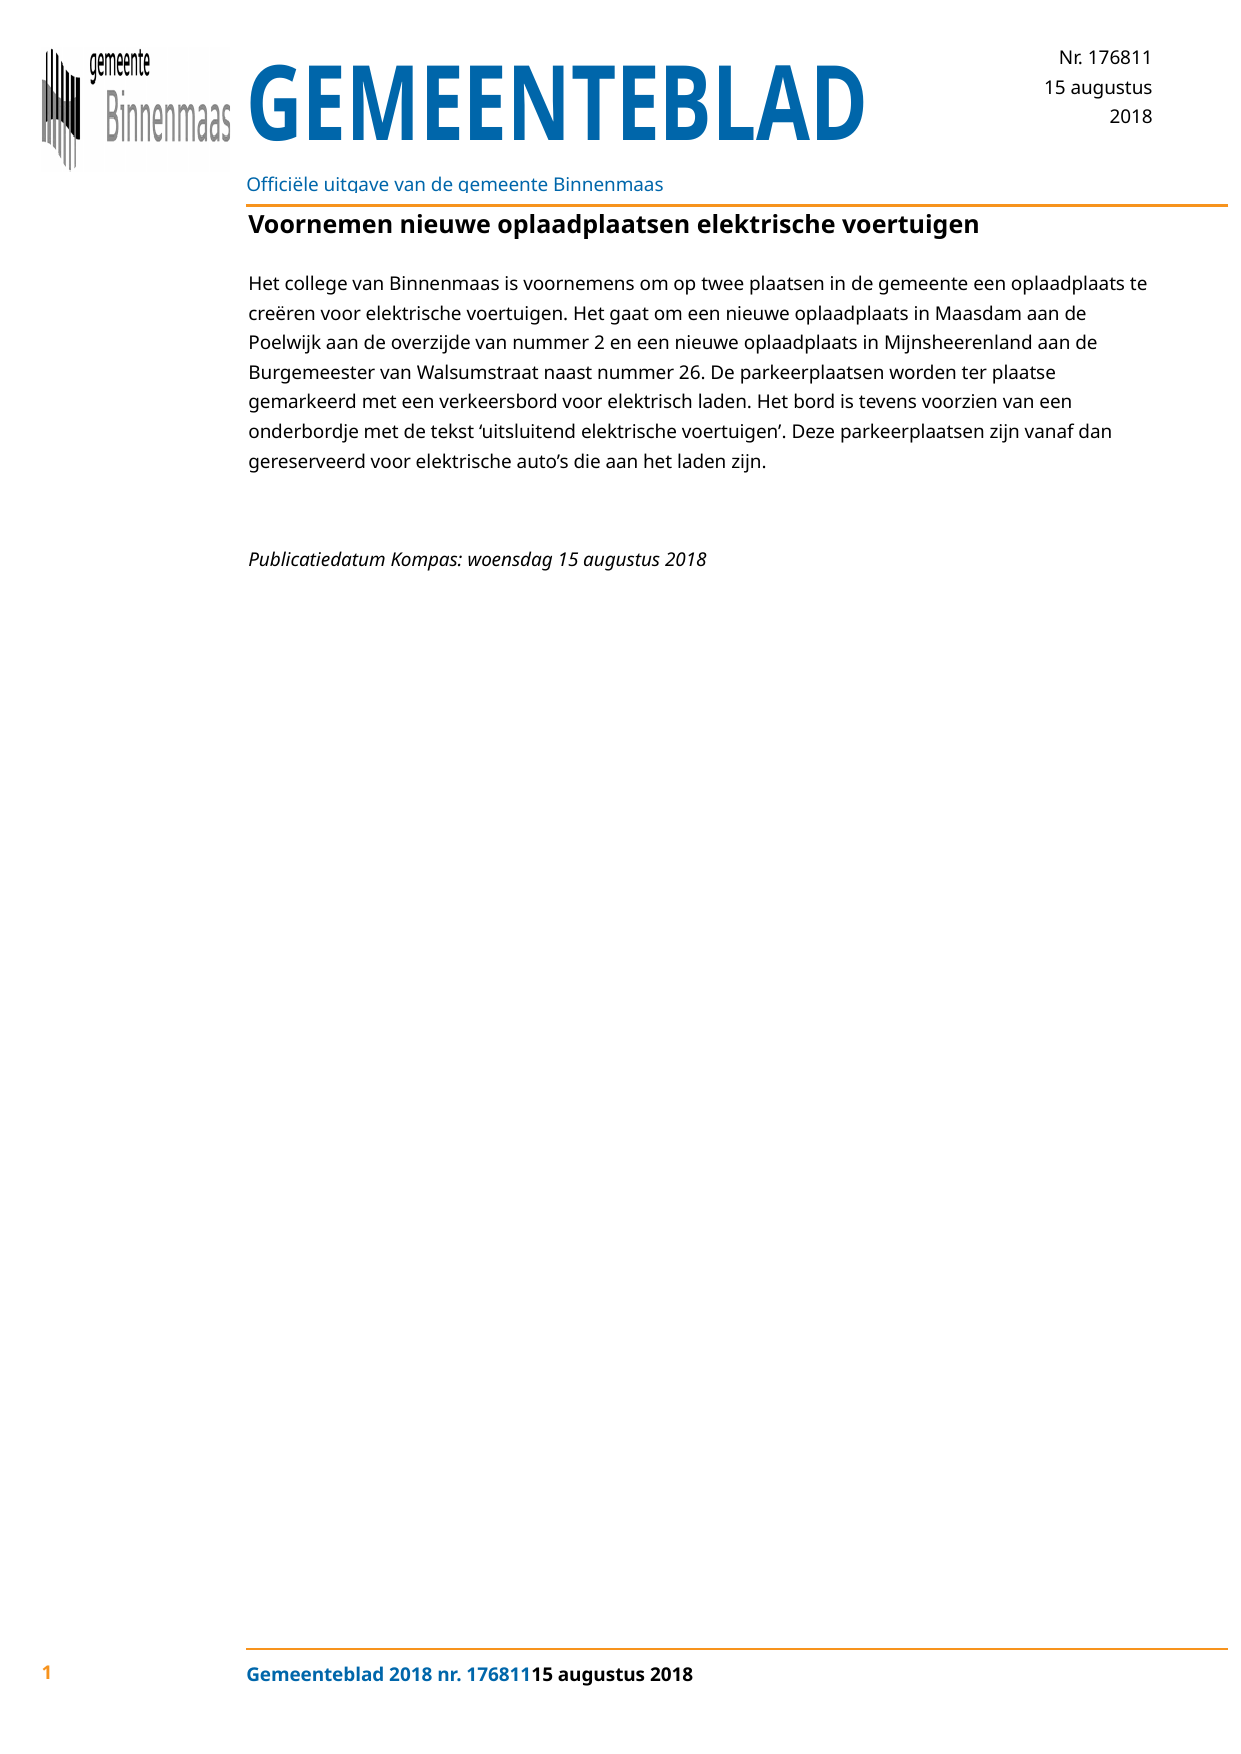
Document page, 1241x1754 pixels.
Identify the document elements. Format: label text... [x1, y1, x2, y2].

text Voornemen nieuwe oplaadplaatsen elektrische voertuigen [248, 207, 1152, 241]
picture [41, 47, 231, 172]
text Het college van Binnenmaas is voornemens om op twee plaatsen in de gemeente een oplaadplaats te creëren voor elektrische voertuigen. Het gaat om een nieuwe oplaadplaats in Maasdam aan de Poelwijk aan de overzijde van nummer 2 en een nieuwe oplaadplaats in Mijnsheerenland aan de Burgemeester van Walsumstraat naast nummer 26. De parkeerplaatsen worden ter plaatse gemarkeerd met een verkeersbord voor elektrisch laden. Het bord is tevens voorzien van een onderbordje met de tekst ‘uitsluitend elektrische voertuigen’. Deze parkeerplaatsen zijn vanaf dan gereserveerd voor elektrische auto’s die aan het laden zijn. [248, 270, 1152, 473]
text Publicatiedatum Kompas: woensdag 15 augustus 2018 [248, 546, 1152, 572]
